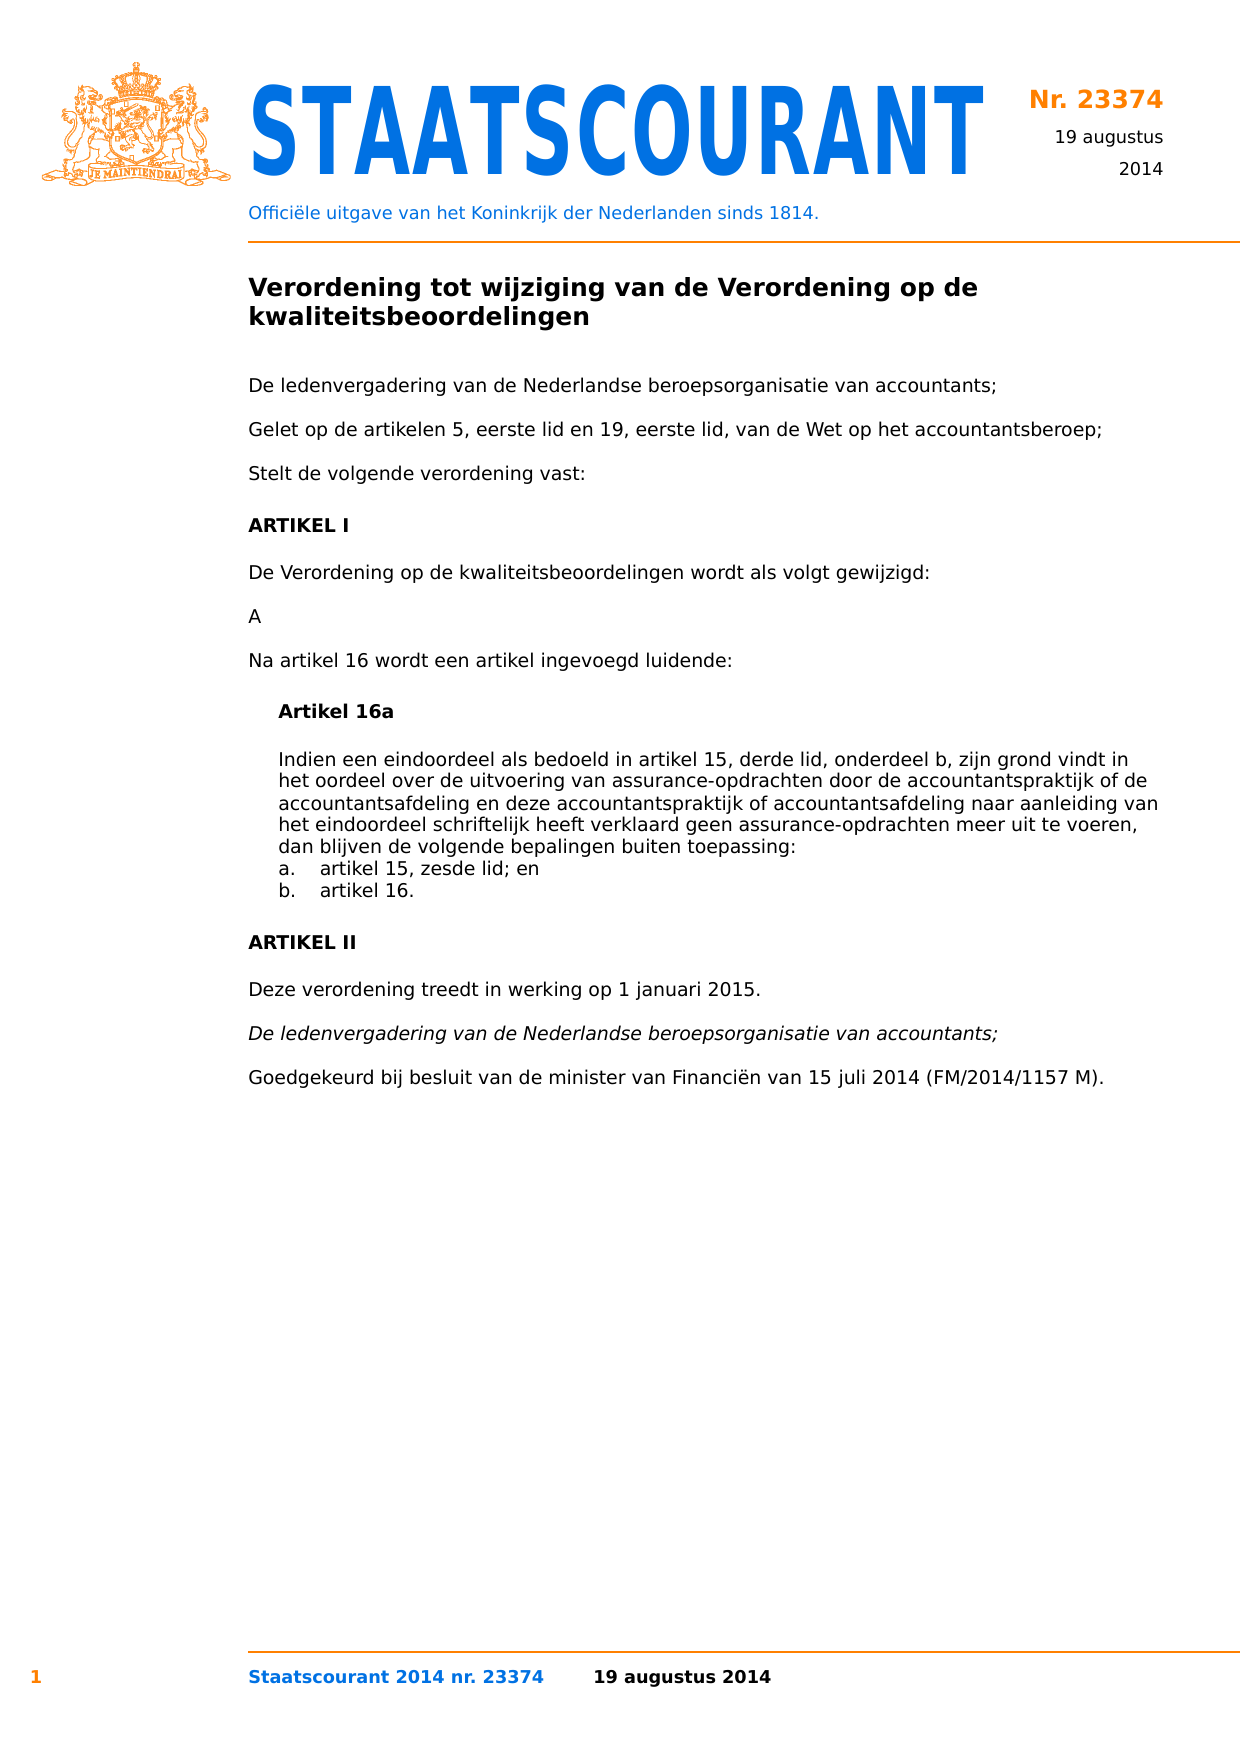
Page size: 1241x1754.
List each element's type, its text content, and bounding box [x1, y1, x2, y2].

subtitle Artikel 16a [278, 701, 1163, 723]
text Gelet op de artikelen 5, eerste lid en 19, eerste lid, van de Wet op het accountantsberoep; [248, 419, 1163, 441]
text De ledenvergadering van de Nederlandse beroepsorganisatie van accountants; [248, 375, 1163, 397]
text a. artikel 15, zesde lid; en [278, 858, 1163, 880]
table_cell Officiële uitgave van het Koninkrijk der Nederlanden sinds 1814. [248, 203, 1240, 241]
subtitle ARTIKEL II [248, 932, 1163, 954]
text Goedgekeurd bij besluit van de minister van Financiën van 15 juli 2014 (FM/2014/1157 M). [248, 1067, 1163, 1089]
text Na artikel 16 wordt een artikel ingevoegd luidende: [248, 649, 1163, 671]
text Deze verordening treedt in werking op 1 januari 2015. [248, 979, 1163, 1001]
picture [41, 62, 231, 186]
table_header [25, 62, 248, 241]
text Stelt de volgende verordening vast: [248, 463, 1163, 485]
text De Verordening op de kwaliteitsbeoordelingen wordt als volgt gewijzigd: [248, 562, 1163, 584]
subtitle ARTIKEL I [248, 515, 1163, 537]
text Indien een eindoordeel als bedoeld in artikel 15, derde lid, onderdeel b, zijn grond vindt in het oordeel over de uitvoering van assurance-opdrachten door de accountantspraktijk of de accountantsafdeling en deze accountantspraktijk of accountantsafdeling naar aanleiding van het eindoordeel schriftelijk heeft verklaard geen assurance-opdrachten meer uit te voeren, dan blijven de volgende bepalingen buiten toepassing: [278, 748, 1163, 858]
text A [248, 606, 1163, 628]
table_header Nr. 23374 [998, 62, 1240, 121]
text De ledenvergadering van de Nederlandse beroepsorganisatie van accountants; [248, 1023, 1163, 1045]
text b. artikel 16. [278, 880, 1163, 902]
table_header STAATSCOURANT [248, 62, 998, 203]
table_cell 2014 [998, 153, 1240, 203]
subtitle Verordening tot wijziging van de Verordening op de kwaliteitsbeoordelingen [248, 273, 1163, 331]
table_cell 19 augustus [998, 121, 1240, 153]
